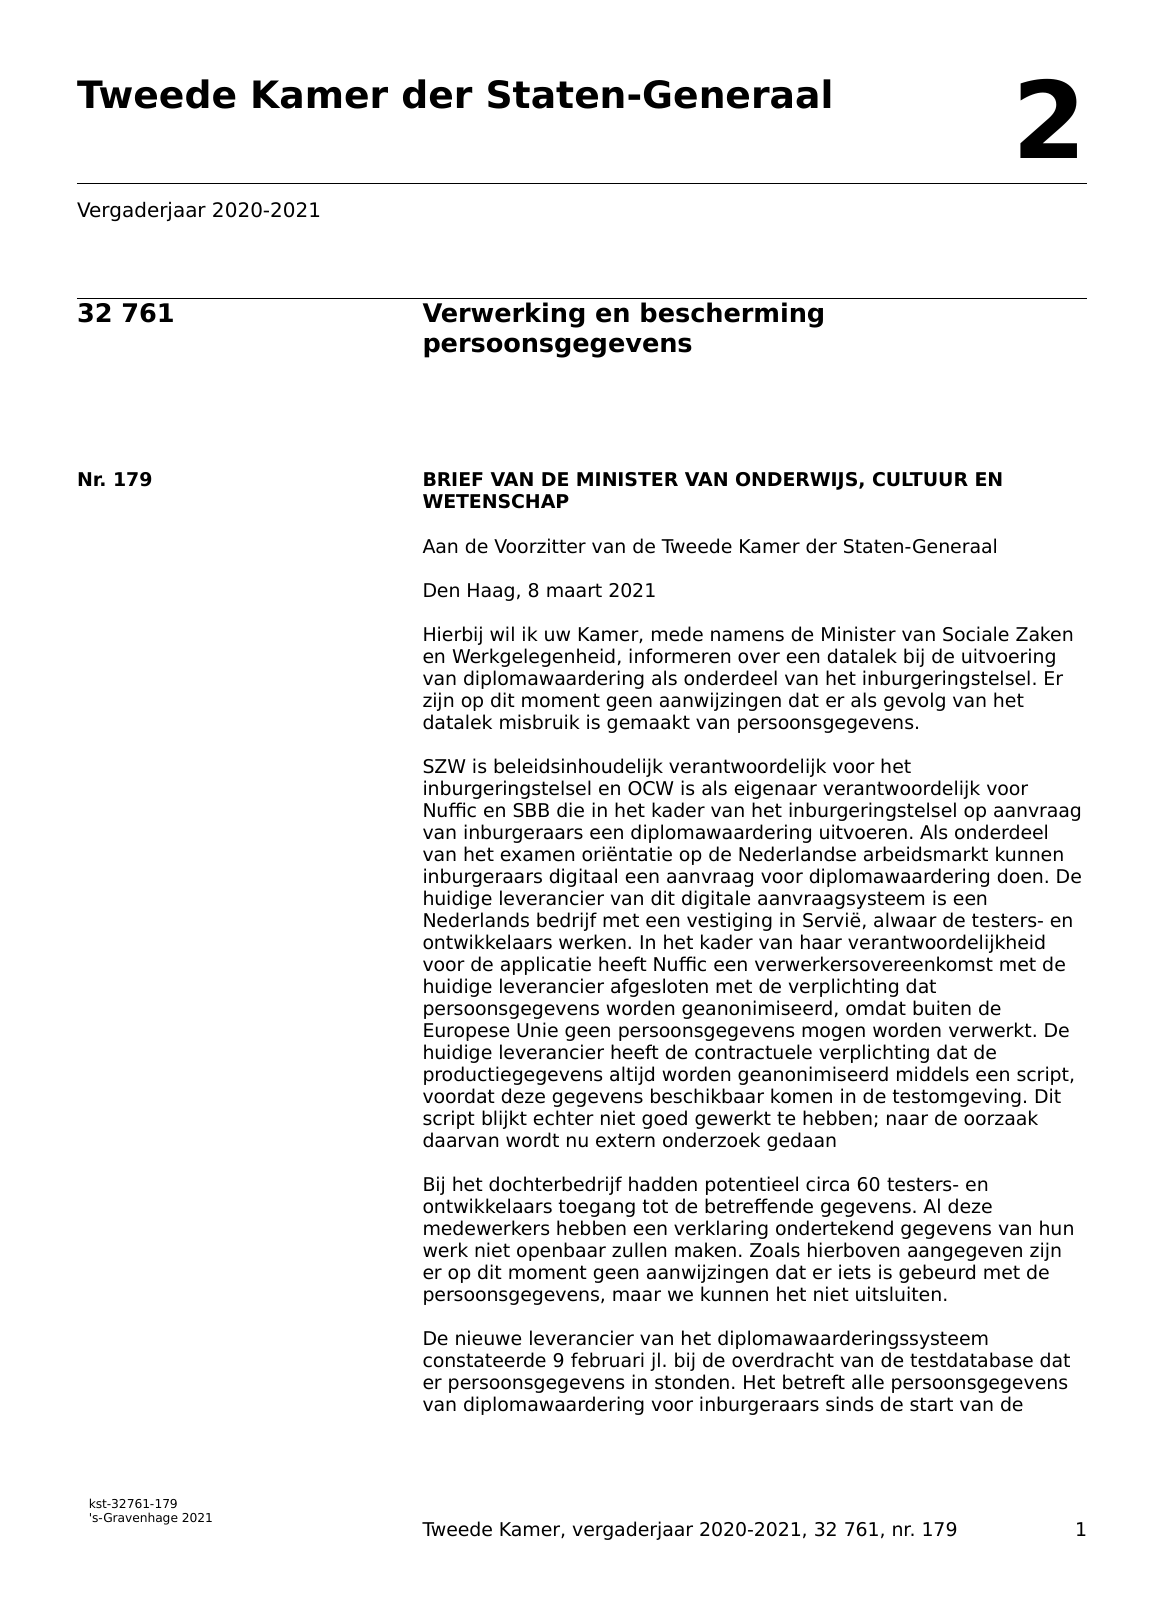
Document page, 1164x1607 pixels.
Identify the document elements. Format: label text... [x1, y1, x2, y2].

text SZW is beleidsinhoudelijk verantwoordelijk voor het inburgeringstelsel en OCW is als eigenaar verantwoordelijk voor Nuffic en SBB die in het kader van het inburgeringstelsel op aanvraag van inburgeraars een diplomawaardering uitvoeren. Als onderdeel van het examen oriëntatie op de Nederlandse arbeidsmarkt kunnen inburgeraars digitaal een aanvraag voor diplomawaardering doen. De huidige leverancier van dit digitale aanvraagsysteem is een Nederlands bedrijf met een vestiging in Servië, alwaar de testers- en ontwikkelaars werken. In het kader van haar verantwoordelijkheid voor de applicatie heeft Nuffic een verwerkersovereenkomst met de huidige leverancier afgesloten met de verplichting dat persoonsgegevens worden geanonimiseerd, omdat buiten de Europese Unie geen persoonsgegevens mogen worden verwerkt. De huidige leverancier heeft de contractuele verplichting dat de productiegegevens altijd worden geanonimiseerd middels een script, voordat deze gegevens beschikbaar komen in de testomgeving. Dit script blijkt echter niet goed gewerkt te hebben; naar de oorzaak daarvan wordt nu extern onderzoek gedaan [422, 756, 1087, 1152]
text De nieuwe leverancier van het diplomawaarderingssysteem constateerde 9 februari jl. bij de overdracht van de testdatabase dat er persoonsgegevens in stonden. Het betreft alle persoonsgegevens van diplomawaardering voor inburgeraars sinds de start van de [422, 1328, 1087, 1416]
subtitle 32 761 Verwerking en bescherming persoonsgegevens [77, 299, 1087, 358]
table_header Tweede Kamer der Staten-Generaal [77, 59, 886, 183]
table_cell Vergaderjaar 2020-2021 [77, 184, 1087, 298]
subtitle Nr. 179 BRIEF VAN DE MINISTER VAN ONDERWIJS, CULTUUR EN WETENSCHAP [77, 469, 1087, 513]
text Den Haag, 8 maart 2021 [422, 580, 1087, 602]
text Aan de Voorzitter van de Tweede Kamer der Staten-Generaal [422, 536, 1087, 557]
text kst-32761-179 [88, 1497, 323, 1511]
text Bij het dochterbedrijf hadden potentieel circa 60 testers- en ontwikkelaars toegang tot de betreffende gegevens. Al deze medewerkers hebben een verklaring ondertekend gegevens van hun werk niet openbaar zullen maken. Zoals hierboven aangegeven zijn er op dit moment geen aanwijzingen dat er iets is gebeurd met de persoonsgegevens, maar we kunnen het niet uitsluiten. [422, 1174, 1087, 1306]
table_header 2 [886, 59, 1087, 183]
text 's-Gravenhage 2021 [88, 1511, 323, 1525]
text Hierbij wil ik uw Kamer, mede namens de Minister van Sociale Zaken en Werkgelegenheid, informeren over een datalek bij de uitvoering van diplomawaardering als onderdeel van het inburgeringstelsel. Er zijn op dit moment geen aanwijzingen dat er als gevolg van het datalek misbruik is gemaakt van persoonsgegevens. [422, 624, 1087, 734]
